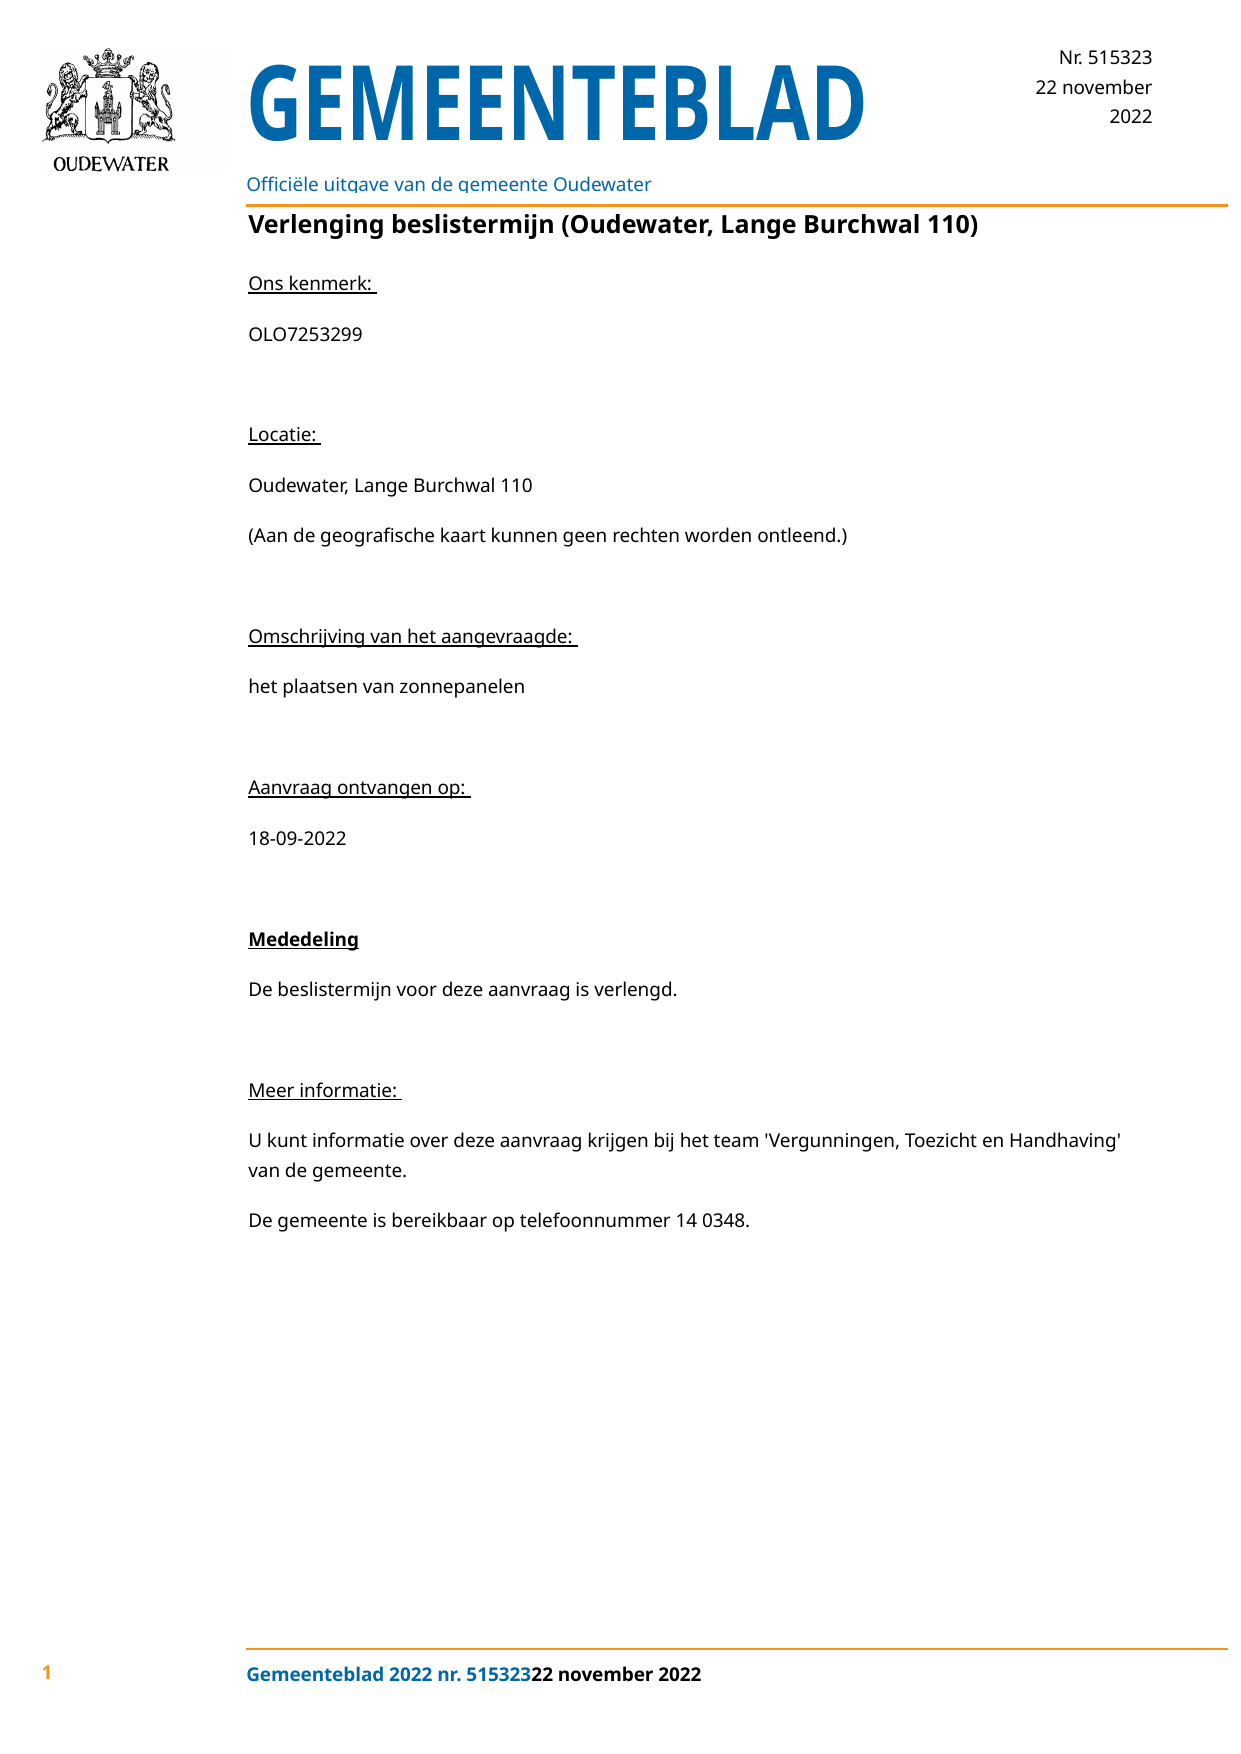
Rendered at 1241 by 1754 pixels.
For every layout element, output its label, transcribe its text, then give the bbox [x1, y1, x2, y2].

text (Aan de geografische kaart kunnen geen rechten worden ontleend.) [248, 522, 1152, 548]
text Aanvraag ontvangen op: [248, 774, 1152, 800]
text Mededeling [248, 926, 1152, 951]
text De gemeente is bereikbaar op telefoonnummer 14 0348. [248, 1207, 1152, 1233]
text Oudewater, Lange Burchwal 110 [248, 472, 1152, 498]
text Meer informatie: [248, 1077, 1152, 1103]
text OLO7253299 [248, 321, 1152, 346]
picture [41, 47, 231, 172]
text Verlenging beslistermijn (Oudewater, Lange Burchwal 110) [248, 207, 1152, 241]
text U kunt informatie over deze aanvraag krijgen bij het team 'Vergunningen, Toezicht en Handhaving' van de gemeente. [248, 1127, 1152, 1183]
text het plaatsen van zonnepanelen [248, 674, 1152, 699]
text Locatie: [248, 422, 1152, 447]
text Omschrijving van het aangevraagde: [248, 623, 1152, 649]
text Ons kenmerk: [248, 270, 1152, 296]
text 18-09-2022 [248, 825, 1152, 851]
text De beslistermijn voor deze aanvraag is verlengd. [248, 976, 1152, 1002]
